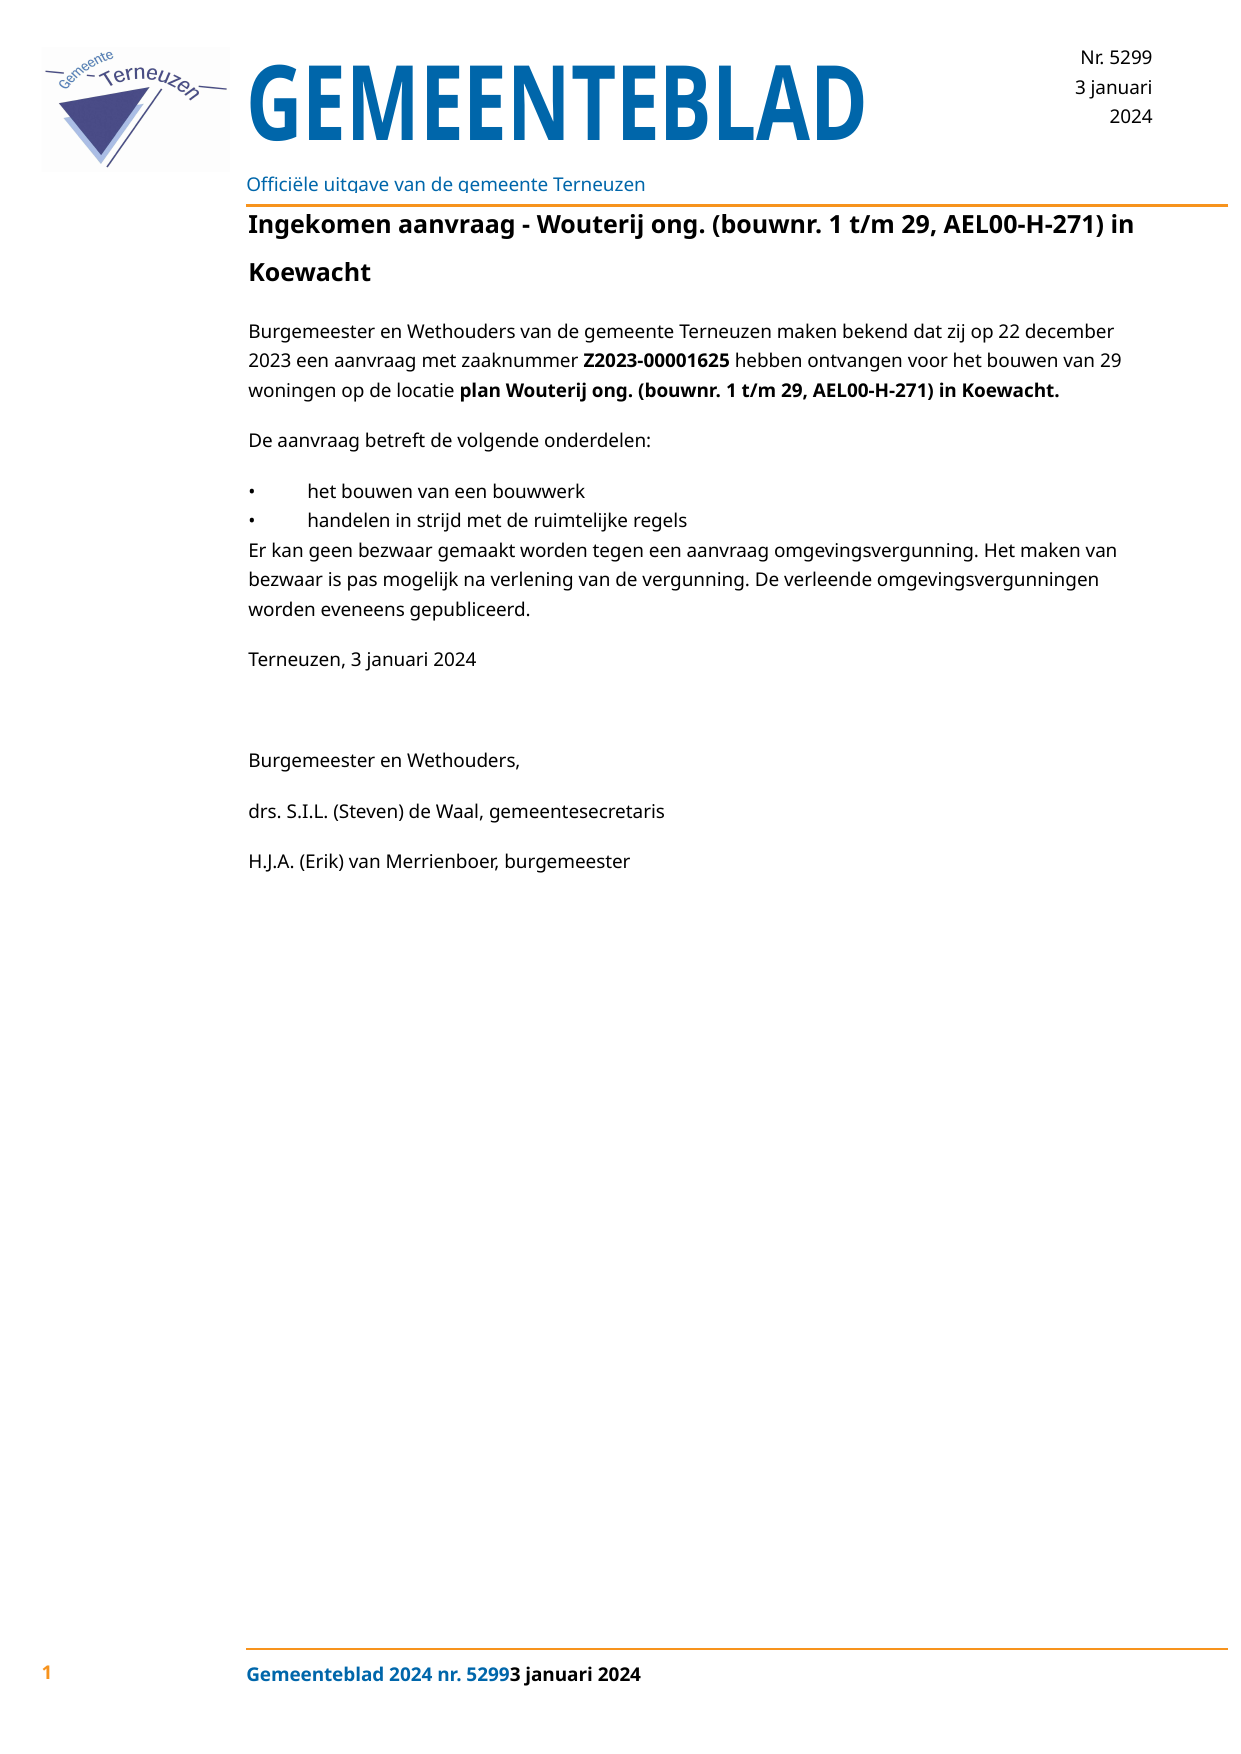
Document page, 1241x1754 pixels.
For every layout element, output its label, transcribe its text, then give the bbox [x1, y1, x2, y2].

text Er kan geen bezwaar gemaakt worden tegen een aanvraag omgevingsvergunning. Het maken van bezwaar is pas mogelijk na verlening van de vergunning. De verleende omgevingsvergunningen worden eveneens gepubliceerd. [248, 537, 1152, 622]
text Burgemeester en Wethouders van de gemeente Terneuzen maken bekend dat zij op 22 december 2023 een aanvraag met zaaknummer Z2023-00001625 hebben ontvangen voor het bouwen van 29 woningen op de locatie plan Wouterij ong. (bouwnr. 1 t/m 29, AEL00-H-271) in Koewacht. [248, 318, 1152, 403]
text H.J.A. (Erik) van Merrienboer, burgemeester [248, 848, 1152, 874]
list handelen in strijd met de ruimtelijke regels [248, 507, 1152, 533]
text Burgemeester en Wethouders, [248, 747, 1152, 773]
picture [41, 47, 231, 172]
text Terneuzen, 3 januari 2024 [248, 647, 1152, 672]
text De aanvraag betreft de volgende onderdelen: [248, 427, 1152, 453]
text drs. S.I.L. (Steven) de Waal, gemeentesecretaris [248, 798, 1152, 824]
list het bouwen van een bouwwerk [248, 478, 1152, 504]
text Ingekomen aanvraag - Wouterij ong. (bouwnr. 1 t/m 29, AEL00-H-271) in Koewacht [248, 207, 1152, 288]
